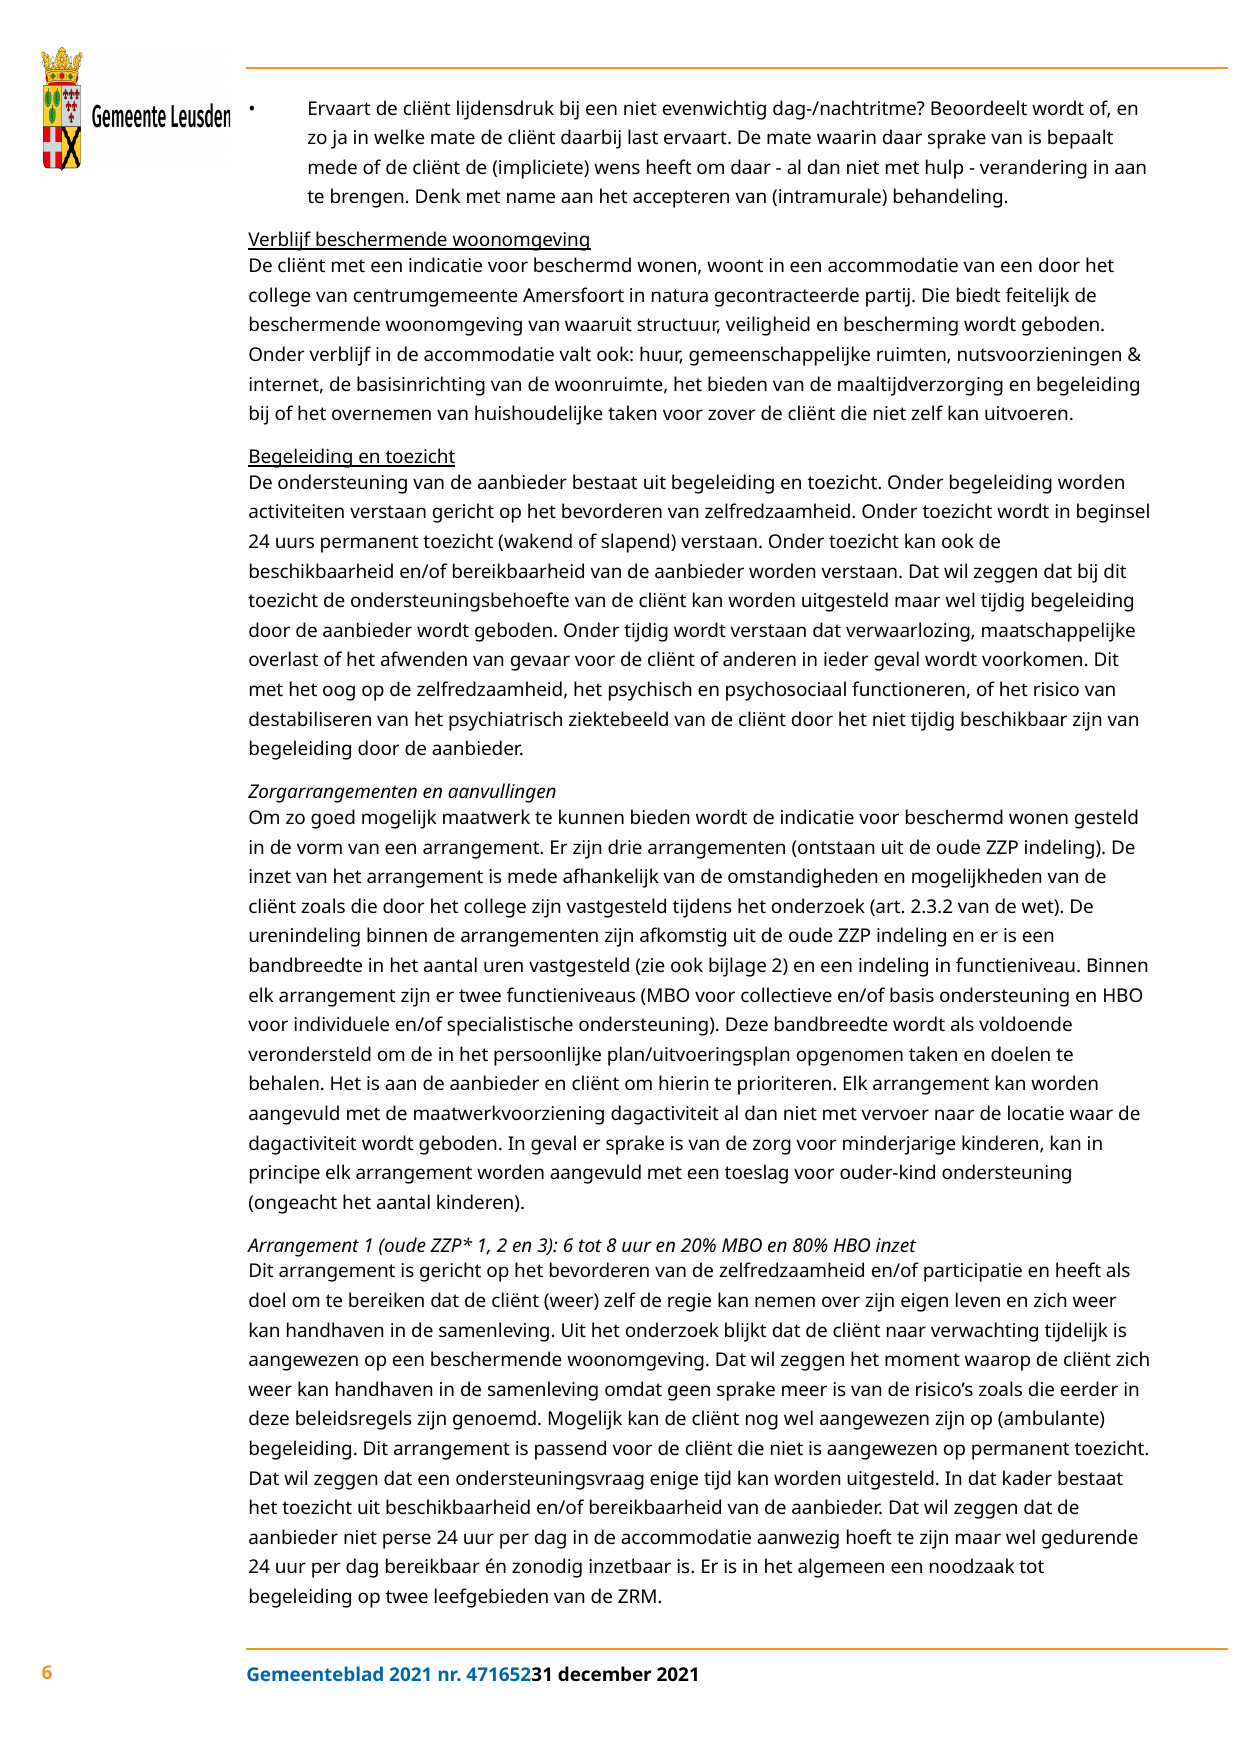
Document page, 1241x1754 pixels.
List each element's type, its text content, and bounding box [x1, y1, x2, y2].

text Arrangement 1 (oude ZZP* 1, 2 en 3): 6 tot 8 uur en 20% MBO en 80% HBO inzet [248, 1232, 1152, 1258]
text Zorgarrangementen en aanvullingen [248, 778, 1152, 804]
text De ondersteuning van de aanbieder bestaat uit begeleiding en toezicht. Onder begeleiding worden activiteiten verstaan gericht op het bevorderen van zelfredzaamheid. Onder toezicht wordt in beginsel 24 uurs permanent toezicht (wakend of slapend) verstaan. Onder toezicht kan ook de beschikbaarheid en/of bereikbaarheid van de aanbieder worden verstaan. Dat wil zeggen dat bij dit toezicht de ondersteuningsbehoefte van de cliënt kan worden uitgesteld maar wel tijdig begeleiding door de aanbieder wordt geboden. Onder tijdig wordt verstaan dat verwaarlozing, maatschappelijke overlast of het afwenden van gevaar voor de cliënt of anderen in ieder geval wordt voorkomen. Dit met het oog op de zelfredzaamheid, het psychisch en psychosociaal functioneren, of het risico van destabiliseren van het psychiatrisch ziektebeeld van de cliënt door het niet tijdig beschikbaar zijn van begeleiding door de aanbieder. [248, 469, 1152, 761]
text Dit arrangement is gericht op het bevorderen van de zelfredzaamheid en/of participatie en heeft als doel om te bereiken dat de cliënt (weer) zelf de regie kan nemen over zijn eigen leven en zich weer kan handhaven in de samenleving. Uit het onderzoek blijkt dat de cliënt naar verwachting tijdelijk is aangewezen op een beschermende woonomgeving. Dat wil zeggen het moment waarop de cliënt zich weer kan handhaven in de samenleving omdat geen sprake meer is van de risico’s zoals die eerder in deze beleidsregels zijn genoemd. Mogelijk kan de cliënt nog wel aangewezen zijn op (ambulante) begeleiding. Dit arrangement is passend voor de cliënt die niet is aangewezen op permanent toezicht. Dat wil zeggen dat een ondersteuningsvraag enige tijd kan worden uitgesteld. In dat kader bestaat het toezicht uit beschikbaarheid en/of bereikbaarheid van de aanbieder. Dat wil zeggen dat de aanbieder niet perse 24 uur per dag in de accommodatie aanwezig hoeft te zijn maar wel gedurende 24 uur per dag bereikbaar én zonodig inzetbaar is. Er is in het algemeen een noodzaak tot begeleiding op twee leefgebieden van de ZRM. [248, 1258, 1152, 1609]
text De cliënt met een indicatie voor beschermd wonen, woont in een accommodatie van een door het college van centrumgemeente Amersfoort in natura gecontracteerde partij. Die biedt feitelijk de beschermende woonomgeving van waaruit structuur, veiligheid en bescherming wordt geboden. Onder verblijf in de accommodatie valt ook: huur, gemeenschappelijke ruimten, nutsvoorzieningen & internet, de basisinrichting van de woonruimte, het bieden van de maaltijdverzorging en begeleiding bij of het overnemen van huishoudelijke taken voor zover de cliënt die niet zelf kan uitvoeren. [248, 252, 1152, 426]
text Begeleiding en toezicht [248, 443, 1152, 469]
picture [41, 47, 231, 172]
list Ervaart de cliënt lijdensdruk bij een niet evenwichtig dag-/nachtritme? Beoordeelt wordt of, en zo ja in welke mate de cliënt daarbij last ervaart. De mate waarin daar sprake van is bepaalt mede of de cliënt de (impliciete) wens heeft om daar - al dan niet met hulp - verandering in aan te brengen. Denk met name aan het accepteren van (intramurale) behandeling. [248, 95, 1152, 209]
text Om zo goed mogelijk maatwerk te kunnen bieden wordt de indicatie voor beschermd wonen gesteld in de vorm van een arrangement. Er zijn drie arrangementen (ontstaan uit de oude ZZP indeling). De inzet van het arrangement is mede afhankelijk van de omstandigheden en mogelijkheden van de cliënt zoals die door het college zijn vastgesteld tijdens het onderzoek (art. 2.3.2 van de wet). De urenindeling binnen de arrangementen zijn afkomstig uit de oude ZZP indeling en er is een bandbreedte in het aantal uren vastgesteld (zie ook bijlage 2) en een indeling in functieniveau. Binnen elk arrangement zijn er twee functieniveaus (MBO voor collectieve en/of basis ondersteuning en HBO voor individuele en/of specialistische ondersteuning). Deze bandbreedte wordt als voldoende verondersteld om de in het persoonlijke plan/uitvoeringsplan opgenomen taken en doelen te behalen. Het is aan de aanbieder en cliënt om hierin te prioriteren. Elk arrangement kan worden aangevuld met de maatwerkvoorziening dagactiviteit al dan niet met vervoer naar de locatie waar de dagactiviteit wordt geboden. In geval er sprake is van de zorg voor minderjarige kinderen, kan in principe elk arrangement worden aangevuld met een toeslag voor ouder-kind ondersteuning (ongeacht het aantal kinderen). [248, 804, 1152, 1214]
text Verblijf beschermende woonomgeving [248, 227, 1152, 252]
